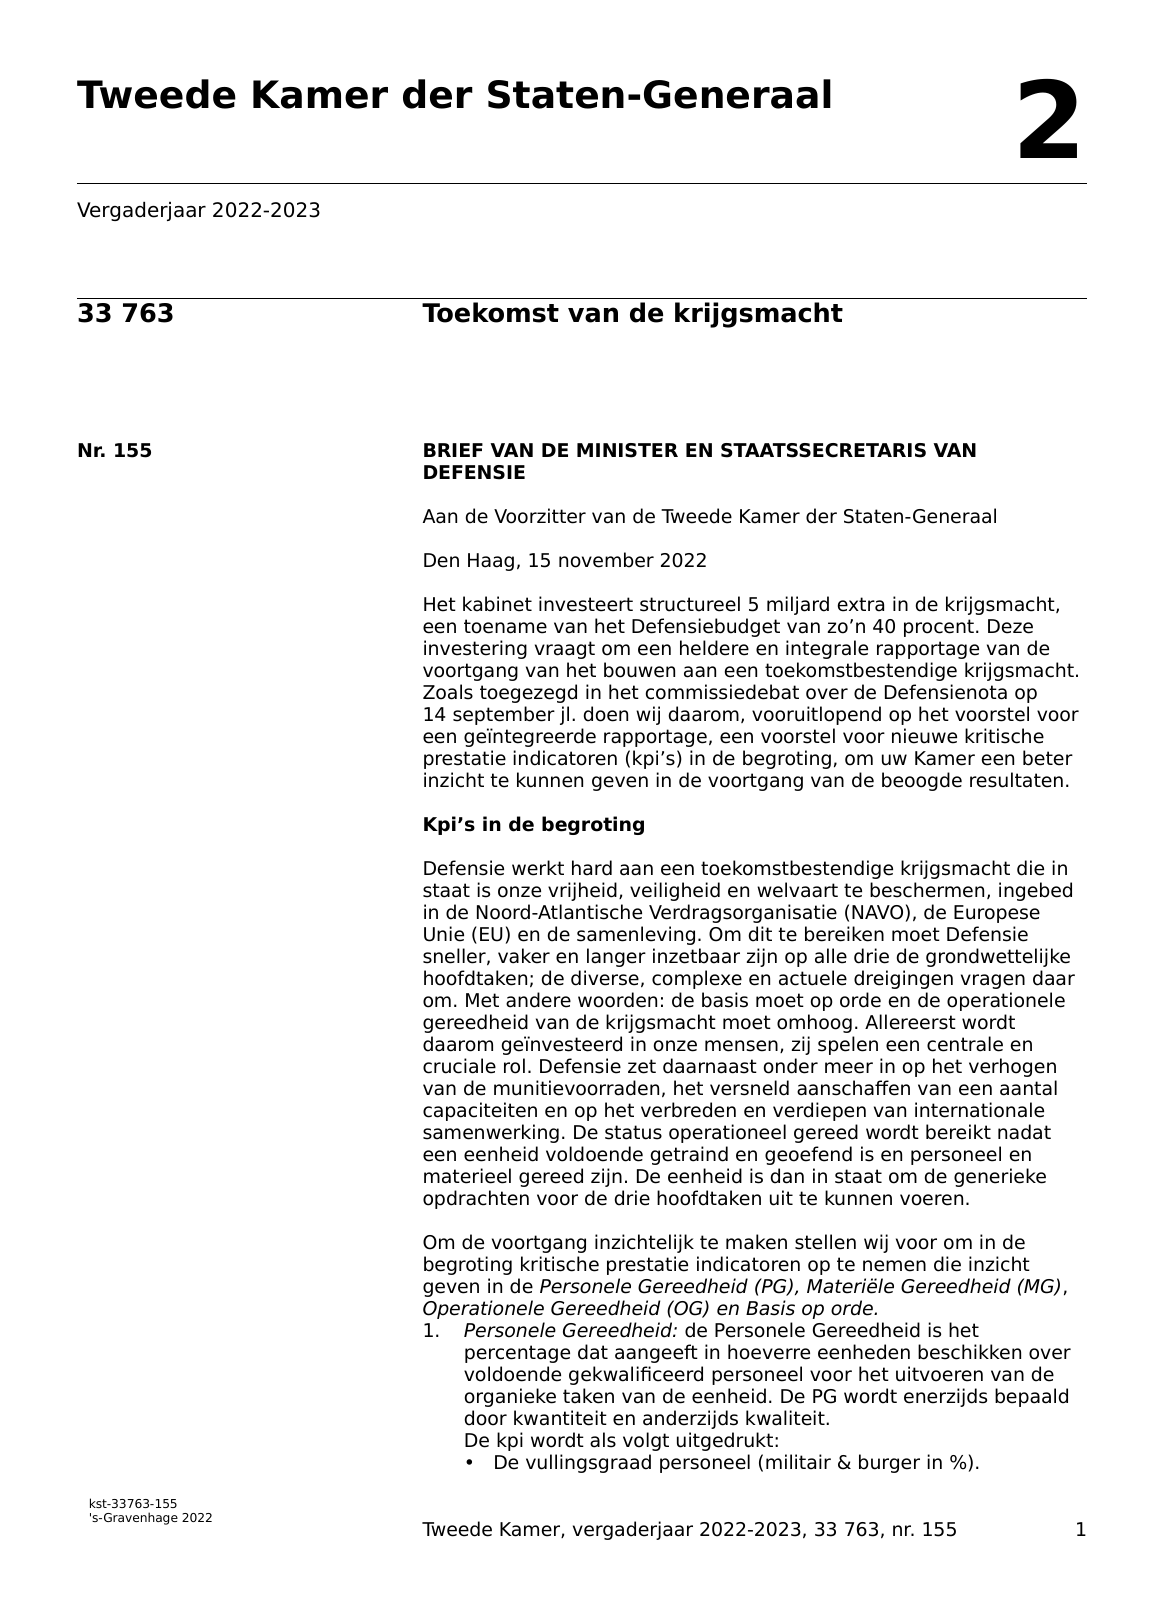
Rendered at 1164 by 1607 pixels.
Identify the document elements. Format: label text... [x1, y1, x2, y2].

text kst-33763-155 [88, 1497, 323, 1511]
text Aan de Voorzitter van de Tweede Kamer der Staten-Generaal [422, 506, 1087, 528]
subtitle Nr. 155 BRIEF VAN DE MINISTER EN STAATSSECRETARIS VAN DEFENSIE [77, 440, 1087, 484]
table_cell Vergaderjaar 2022-2023 [77, 184, 1087, 298]
subtitle Kpi’s in de begroting [422, 814, 1087, 836]
table_header Tweede Kamer der Staten-Generaal [77, 59, 886, 183]
text • De vullingsgraad personeel (militair & burger in %). [464, 1452, 1087, 1474]
text 1. Personele Gereedheid: de Personele Gereedheid is het percentage dat aangeeft in hoeverre eenheden beschikken over voldoende gekwalificeerd personeel voor het uitvoeren van de organieke taken van de eenheid. De PG wordt enerzijds bepaald door kwantiteit en anderzijds kwaliteit. [422, 1320, 1087, 1430]
text Defensie werkt hard aan een toekomstbestendige krijgsmacht die in staat is onze vrijheid, veiligheid en welvaart te beschermen, ingebed in de Noord-Atlantische Verdragsorganisatie (NAVO), de Europese Unie (EU) en de samenleving. Om dit te bereiken moet Defensie sneller, vaker en langer inzetbaar zijn op alle drie de grondwettelijke hoofdtaken; de diverse, complexe en actuele dreigingen vragen daar om. Met andere woorden: de basis moet op orde en de operationele gereedheid van de krijgsmacht moet omhoog. Allereerst wordt daarom geïnvesteerd in onze mensen, zij spelen een centrale en cruciale rol. Defensie zet daarnaast onder meer in op het verhogen van de munitievoorraden, het versneld aanschaffen van een aantal capaciteiten en op het verbreden en verdiepen van internationale samenwerking. De status operationeel gereed wordt bereikt nadat een eenheid voldoende getraind en geoefend is en personeel en materieel gereed zijn. De eenheid is dan in staat om de generieke opdrachten voor de drie hoofdtaken uit te kunnen voeren. [422, 858, 1087, 1210]
text 's-Gravenhage 2022 [88, 1511, 323, 1525]
text Om de voortgang inzichtelijk te maken stellen wij voor om in de begroting kritische prestatie indicatoren op te nemen die inzicht geven in de Personele Gereedheid (PG), Materiële Gereedheid (MG), Operationele Gereedheid (OG) en Basis op orde. [422, 1232, 1087, 1320]
text De kpi wordt als volgt uitgedrukt: [464, 1430, 1087, 1452]
text Het kabinet investeert structureel 5 miljard extra in de krijgsmacht, een toename van het Defensiebudget van zo’n 40 procent. Deze investering vraagt om een heldere en integrale rapportage van de voortgang van het bouwen aan een toekomstbestendige krijgsmacht. Zoals toegezegd in het commissiedebat over de Defensienota op 14 september jl. doen wij daarom, vooruitlopend op het voorstel voor een geïntegreerde rapportage, een voorstel voor nieuwe kritische prestatie indicatoren (kpi’s) in de begroting, om uw Kamer een beter inzicht te kunnen geven in de voortgang van de beoogde resultaten. [422, 594, 1087, 792]
table_header 2 [886, 59, 1087, 183]
text Den Haag, 15 november 2022 [422, 550, 1087, 572]
subtitle 33 763 Toekomst van de krijgsmacht [77, 299, 1087, 329]
